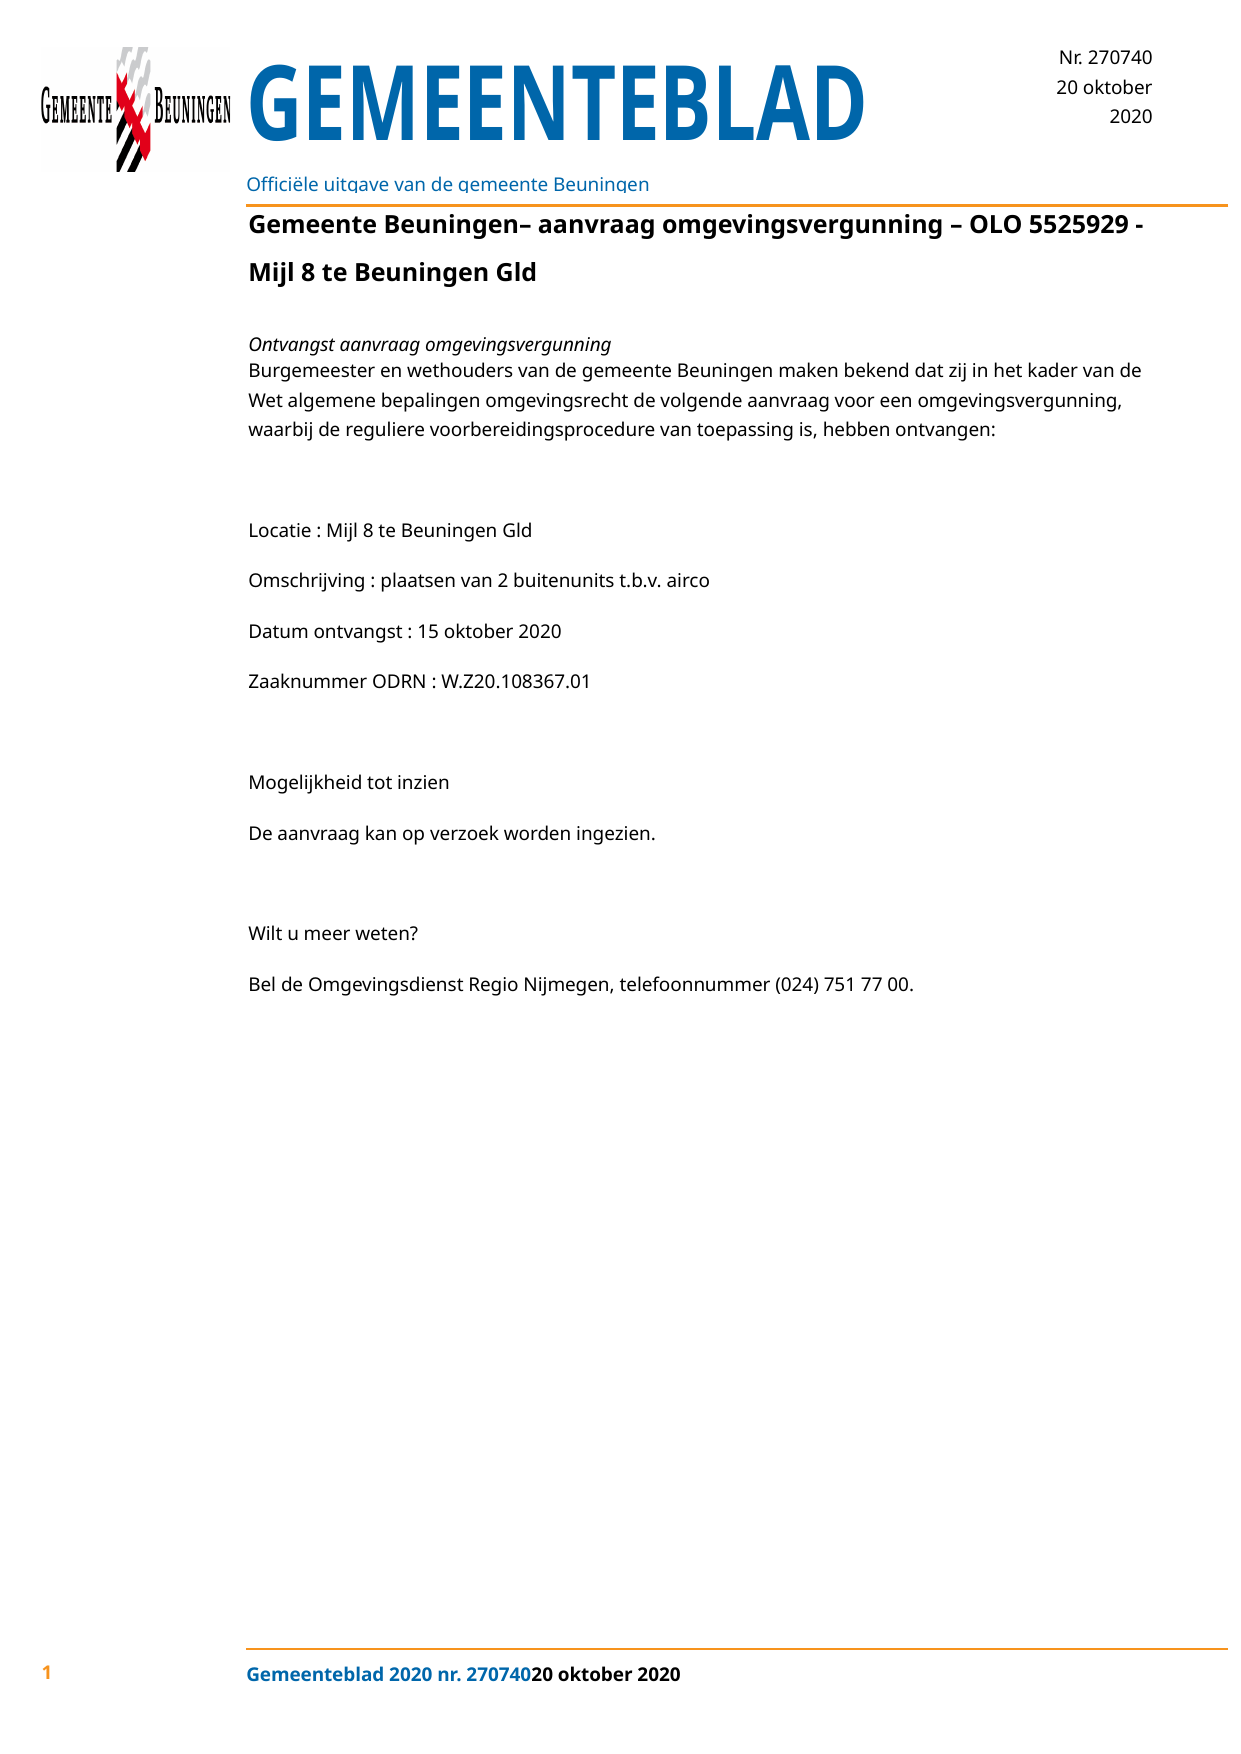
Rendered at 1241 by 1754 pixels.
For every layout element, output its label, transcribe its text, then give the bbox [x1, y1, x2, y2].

text Datum ontvangst : 15 oktober 2020 [248, 618, 1152, 644]
text Locatie : Mijl 8 te Beuningen Gld [248, 517, 1152, 543]
text Zaaknummer ODRN : W.Z20.108367.01 [248, 668, 1152, 694]
picture [41, 47, 231, 172]
text Wilt u meer weten? [248, 921, 1152, 946]
text Bel de Omgevingsdienst Regio Nijmegen, telefoonnummer (024) 751 77 00. [248, 971, 1152, 997]
text Omschrijving : plaatsen van 2 buitenunits t.b.v. airco [248, 568, 1152, 593]
text De aanvraag kan op verzoek worden ingezien. [248, 820, 1152, 845]
text Mogelijkheid tot inzien [248, 769, 1152, 795]
text Gemeente Beuningen– aanvraag omgevingsvergunning – OLO 5525929 - Mijl 8 te Beuningen Gld [248, 207, 1152, 288]
text Burgemeester en wethouders van de gemeente Beuningen maken bekend dat zij in het kader van de Wet algemene bepalingen omgevingsrecht de volgende aanvraag voor een omgevingsvergunning, waarbij de reguliere voorbereidingsprocedure van toepassing is, hebben ontvangen: [248, 357, 1152, 442]
text Ontvangst aanvraag omgevingsvergunning [248, 331, 1152, 357]
